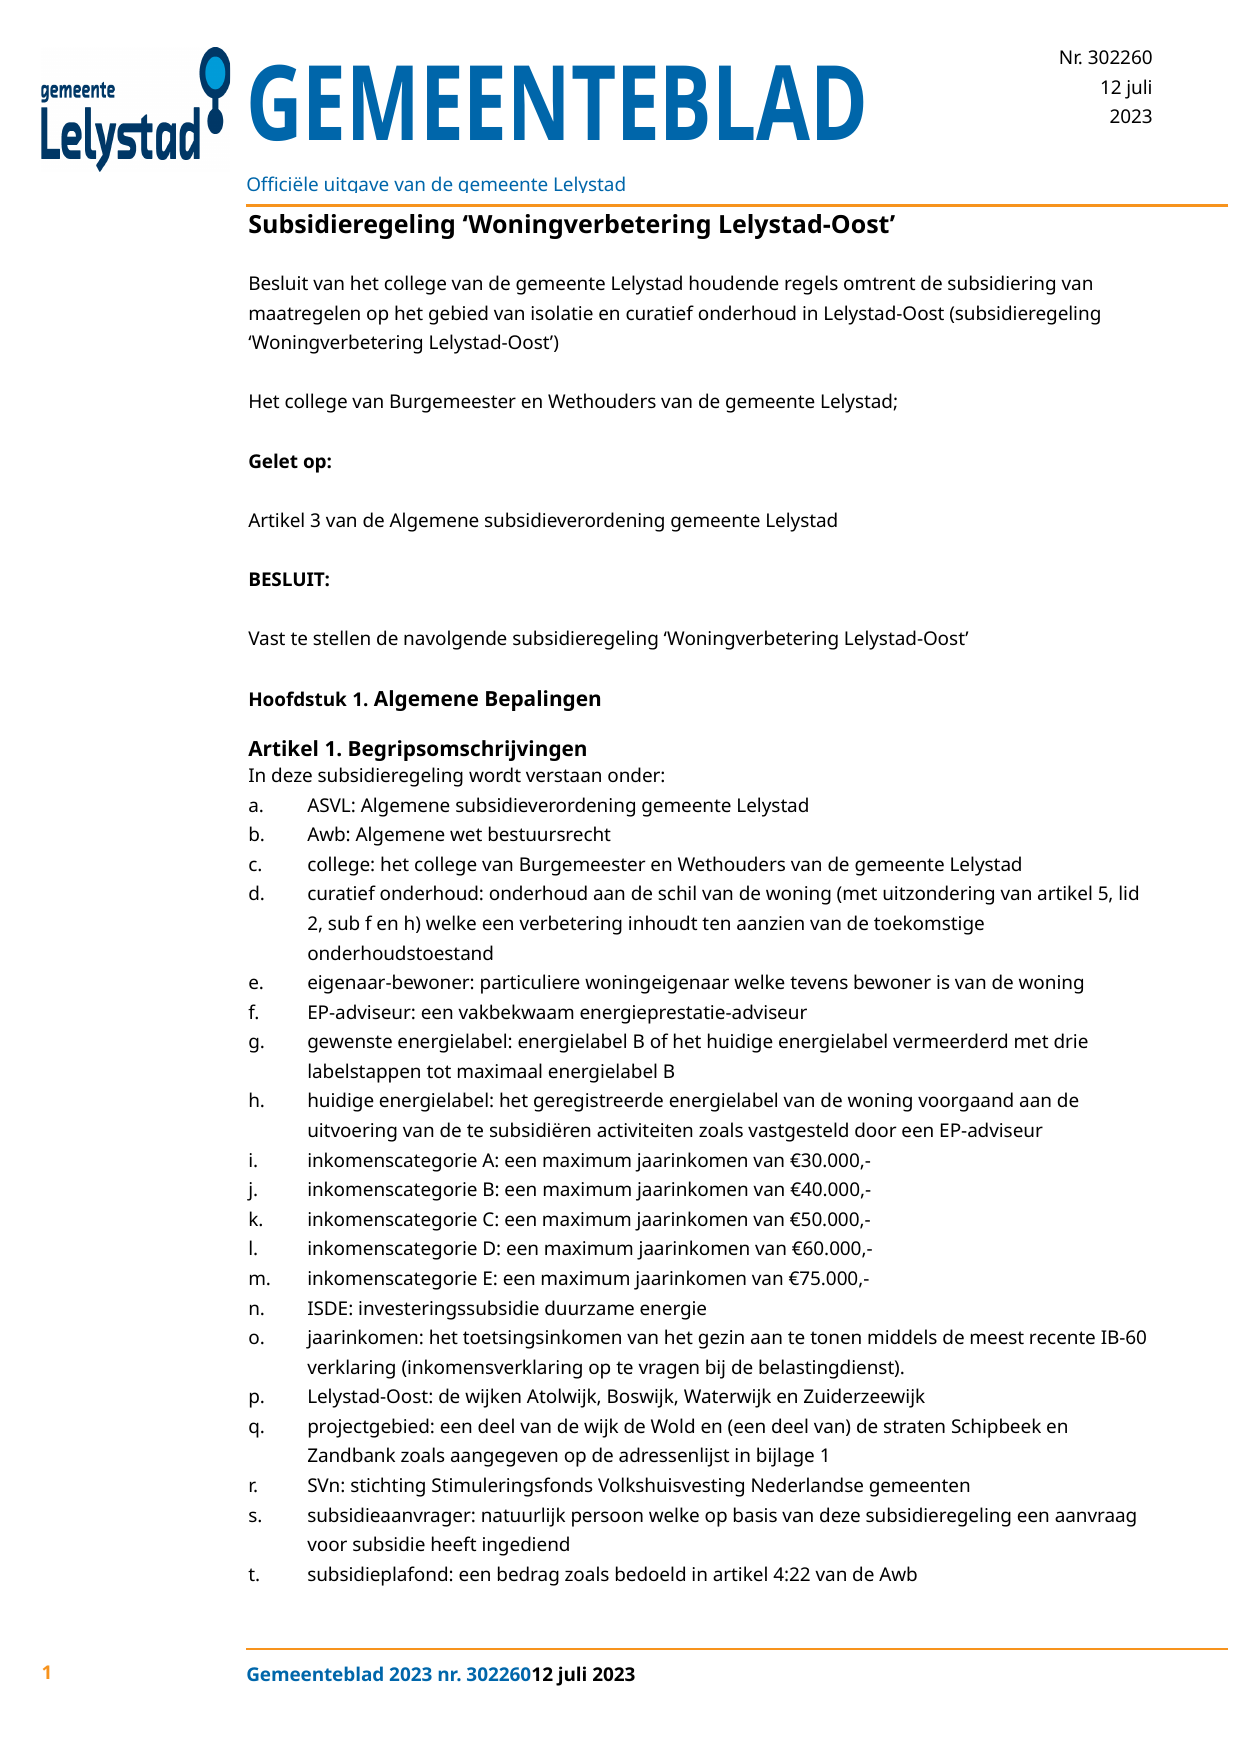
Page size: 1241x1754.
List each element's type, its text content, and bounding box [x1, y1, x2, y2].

list projectgebied: een deel van de wijk de Wold en (een deel van) de straten Schipbeek en Zandbank zoals aangegeven op de adressenlijst in bijlage 1 [248, 1413, 1152, 1468]
list huidige energielabel: het geregistreerde energielabel van de woning voorgaand aan de uitvoering van de te subsidiëren activiteiten zoals vastgesteld door een EP-adviseur [248, 1088, 1152, 1143]
list inkomenscategorie E: een maximum jaarinkomen van €75.000,- [248, 1265, 1152, 1291]
list subsidieplafond: een bedrag zoals bedoeld in artikel 4:22 van de Awb [248, 1561, 1152, 1587]
picture [41, 47, 231, 172]
list SVn: stichting Stimuleringsfonds Volkshuisvesting Nederlandse gemeenten [248, 1472, 1152, 1498]
text Vast te stellen de navolgende subsidieregeling ‘Woningverbetering Lelystad-Oost’ [248, 625, 1152, 651]
list ISDE: investeringssubsidie duurzame energie [248, 1295, 1152, 1320]
text Besluit van het college van de gemeente Lelystad houdende regels omtrent de subsidiering van maatregelen op het gebied van isolatie en curatief onderhoud in Lelystad-Oost (subsidieregeling ‘Woningverbetering Lelystad-Oost’) [248, 270, 1152, 355]
text BESLUIT: [248, 566, 1152, 592]
text Subsidieregeling ‘Woningverbetering Lelystad-Oost’ [248, 207, 1152, 241]
list inkomenscategorie B: een maximum jaarinkomen van €40.000,- [248, 1176, 1152, 1202]
text In deze subsidieregeling wordt verstaan onder: [248, 762, 1152, 788]
list Lelystad-Oost: de wijken Atolwijk, Boswijk, Waterwijk en Zuiderzeewijk [248, 1383, 1152, 1409]
text Gelet op: [248, 448, 1152, 473]
list inkomenscategorie C: een maximum jaarinkomen van €50.000,- [248, 1206, 1152, 1232]
text Artikel 1. Begripsomschrijvingen [248, 734, 1152, 762]
text Hoofdstuk 1. Algemene Bepalingen [248, 684, 1152, 713]
text Artikel 3 van de Algemene subsidieverordening gemeente Lelystad [248, 507, 1152, 533]
text Het college van Burgemeester en Wethouders van de gemeente Lelystad; [248, 389, 1152, 414]
list Awb: Algemene wet bestuursrecht [248, 821, 1152, 847]
list inkomenscategorie D: een maximum jaarinkomen van €60.000,- [248, 1236, 1152, 1261]
list ASVL: Algemene subsidieverordening gemeente Lelystad [248, 792, 1152, 817]
list inkomenscategorie A: een maximum jaarinkomen van €30.000,- [248, 1147, 1152, 1172]
list subsidieaanvrager: natuurlijk persoon welke op basis van deze subsidieregeling een aanvraag voor subsidie heeft ingediend [248, 1502, 1152, 1557]
list eigenaar-bewoner: particuliere woningeigenaar welke tevens bewoner is van de woning [248, 969, 1152, 995]
list EP-adviseur: een vakbekwaam energieprestatie-adviseur [248, 999, 1152, 1024]
list gewenste energielabel: energielabel B of het huidige energielabel vermeerderd met drie labelstappen tot maximaal energielabel B [248, 1028, 1152, 1084]
list curatief onderhoud: onderhoud aan de schil van de woning (met uitzondering van artikel 5, lid 2, sub f en h) welke een verbetering inhoudt ten aanzien van de toekomstige onderhoudstoestand [248, 881, 1152, 965]
list jaarinkomen: het toetsingsinkomen van het gezin aan te tonen middels de meest recente IB-60 verklaring (inkomensverklaring op te vragen bij de belastingdienst). [248, 1324, 1152, 1379]
list college: het college van Burgemeester en Wethouders van de gemeente Lelystad [248, 851, 1152, 877]
